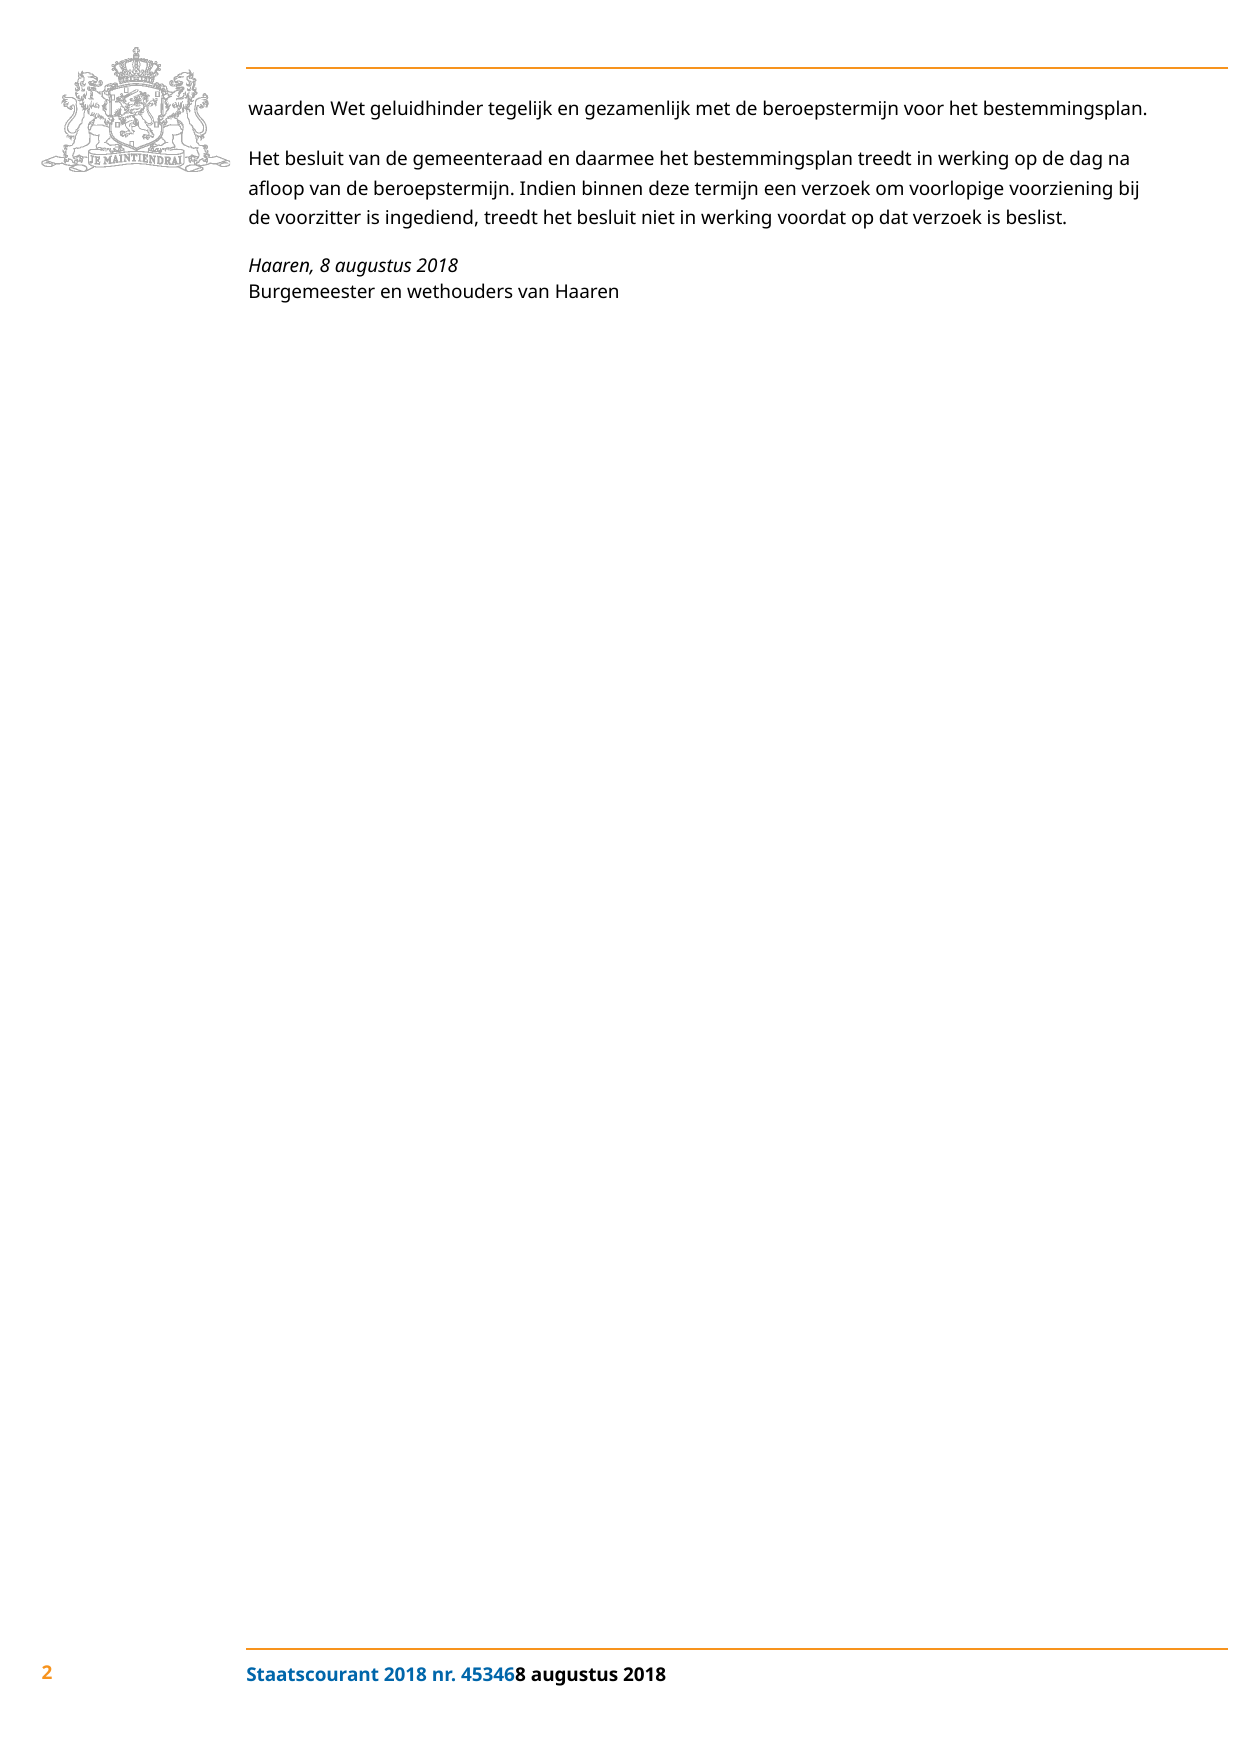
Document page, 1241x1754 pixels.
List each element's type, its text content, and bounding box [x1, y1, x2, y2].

text Haaren, 8 augustus 2018 [248, 252, 1152, 278]
picture [41, 47, 231, 172]
text Het besluit van de gemeenteraad en daarmee het bestemmingsplan treedt in werking op de dag na afloop van de beroepstermijn. Indien binnen deze termijn een verzoek om voorlopige voorziening bij de voorzitter is ingediend, treedt het besluit niet in werking voordat op dat verzoek is beslist. [248, 145, 1152, 230]
text Burgemeester en wethouders van Haaren [248, 278, 1152, 304]
text waarden Wet geluidhinder tegelijk en gezamenlijk met de beroepstermijn voor het bestemmingsplan. [248, 95, 1152, 121]
